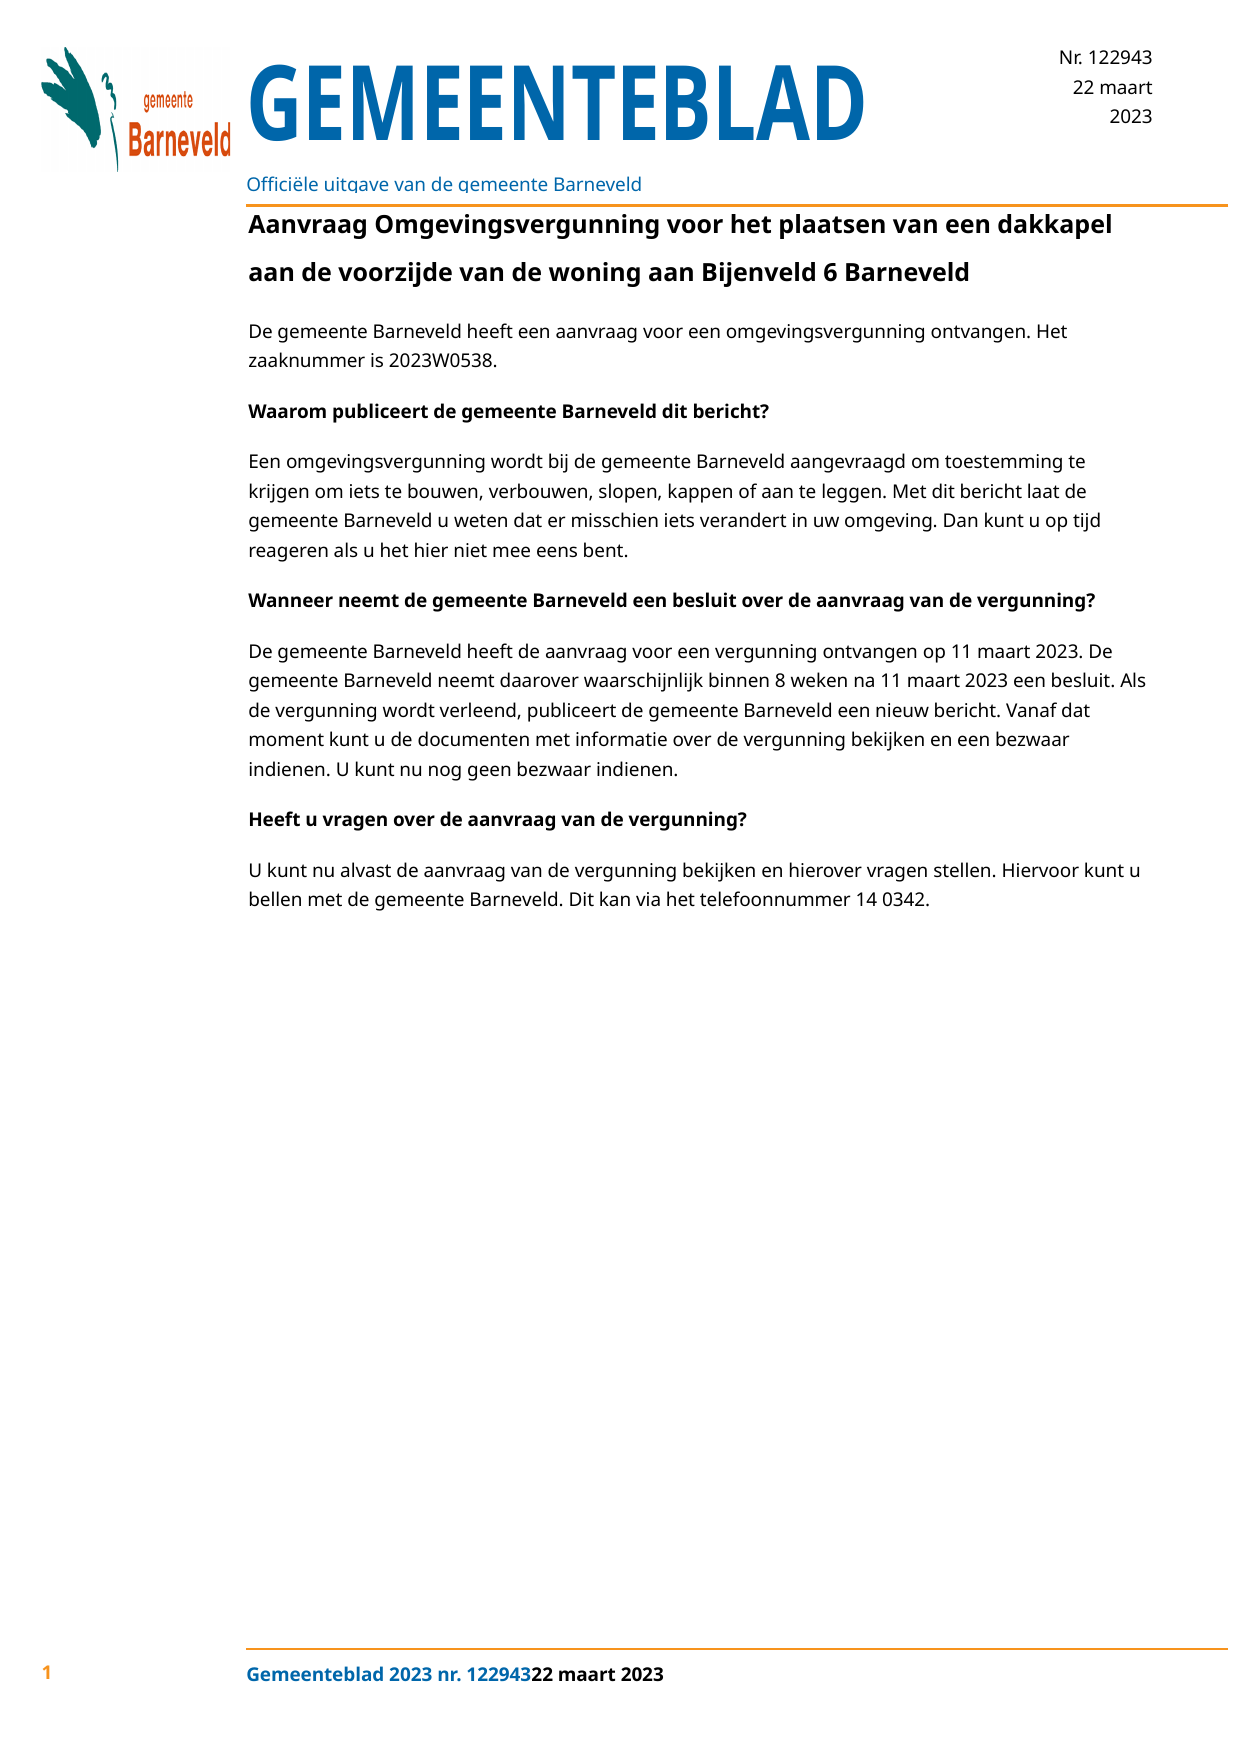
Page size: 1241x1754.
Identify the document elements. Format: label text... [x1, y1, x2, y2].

text Een omgevingsvergunning wordt bij de gemeente Barneveld aangevraagd om toestemming te krijgen om iets te bouwen, verbouwen, slopen, kappen of aan te leggen. Met dit bericht laat de gemeente Barneveld u weten dat er misschien iets verandert in uw omgeving. Dan kunt u op tijd reageren als u het hier niet mee eens bent. [248, 448, 1152, 563]
text Waarom publiceert de gemeente Barneveld dit bericht? [248, 398, 1152, 424]
text De gemeente Barneveld heeft een aanvraag voor een omgevingsvergunning ontvangen. Het zaaknummer is 2023W0538. [248, 318, 1152, 373]
text Aanvraag Omgevingsvergunning voor het plaatsen van een dakkapel aan de voorzijde van de woning aan Bijenveld 6 Barneveld [248, 207, 1152, 288]
text Wanneer neemt de gemeente Barneveld een besluit over de aanvraag van de vergunning? [248, 587, 1152, 613]
picture [41, 47, 231, 172]
text U kunt nu alvast de aanvraag van de vergunning bekijken en hierover vragen stellen. Hiervoor kunt u bellen met de gemeente Barneveld. Dit kan via het telefoonnummer 14 0342. [248, 857, 1152, 912]
text De gemeente Barneveld heeft de aanvraag voor een vergunning ontvangen op 11 maart 2023. De gemeente Barneveld neemt daarover waarschijnlijk binnen 8 weken na 11 maart 2023 een besluit. Als de vergunning wordt verleend, publiceert de gemeente Barneveld een nieuw bericht. Vanaf dat moment kunt u de documenten met informatie over de vergunning bekijken en een bezwaar indienen. U kunt nu nog geen bezwaar indienen. [248, 638, 1152, 782]
text Heeft u vragen over de aanvraag van de vergunning? [248, 807, 1152, 832]
